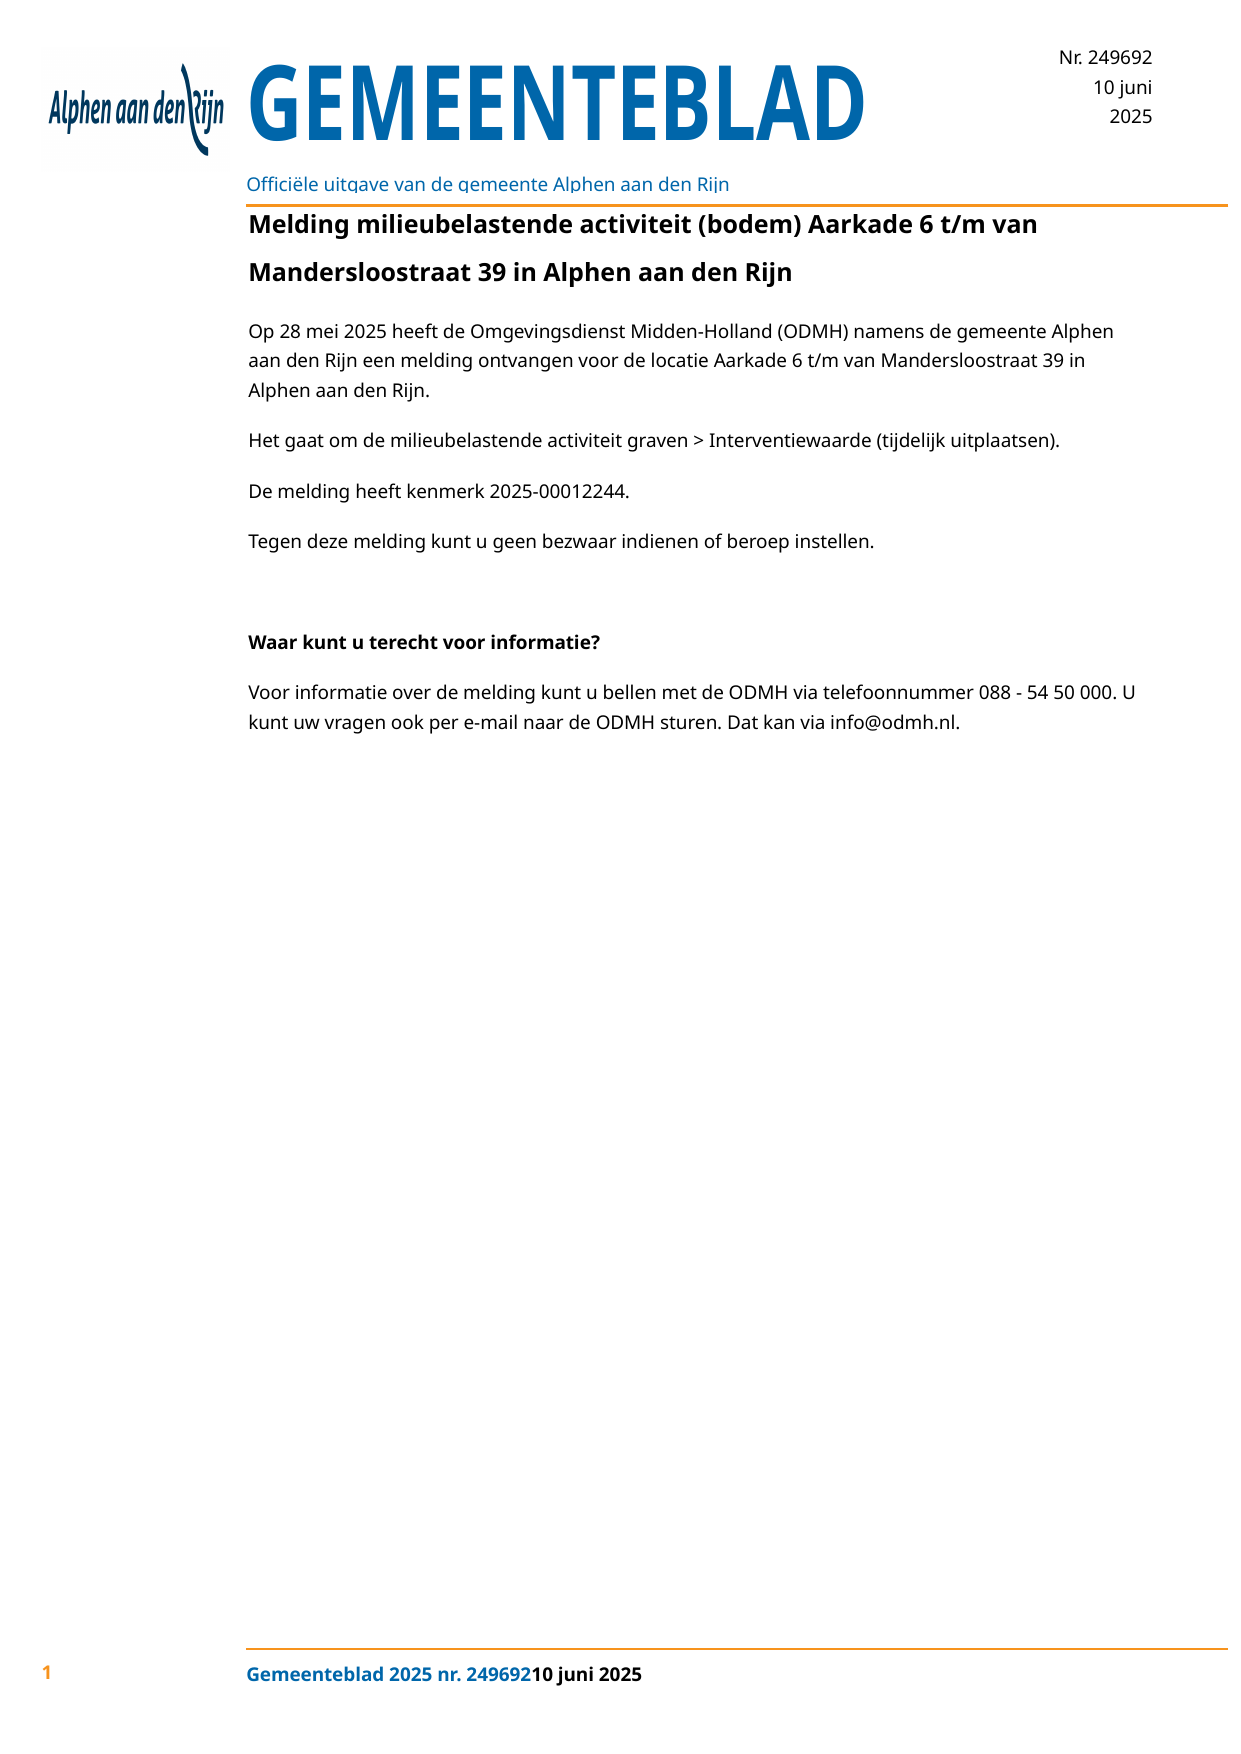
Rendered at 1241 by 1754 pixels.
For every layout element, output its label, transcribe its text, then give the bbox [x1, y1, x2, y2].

text Het gaat om de milieubelastende activiteit graven > Interventiewaarde (tijdelijk uitplaatsen). [248, 427, 1152, 453]
picture [41, 47, 231, 172]
text Op 28 mei 2025 heeft de Omgevingsdienst Midden-Holland (ODMH) namens de gemeente Alphen aan den Rijn een melding ontvangen voor de locatie Aarkade 6 t/m van Mandersloostraat 39 in Alphen aan den Rijn. [248, 318, 1152, 403]
text Waar kunt u terecht voor informatie? [248, 629, 1152, 655]
text Voor informatie over de melding kunt u bellen met de ODMH via telefoonnummer 088 - 54 50 000. U kunt uw vragen ook per e-mail naar de ODMH sturen. Dat kan via info@odmh.nl. [248, 679, 1152, 735]
text De melding heeft kenmerk 2025-00012244. [248, 478, 1152, 504]
text Tegen deze melding kunt u geen bezwaar indienen of beroep instellen. [248, 528, 1152, 554]
text Melding milieubelastende activiteit (bodem) Aarkade 6 t/m van Mandersloostraat 39 in Alphen aan den Rijn [248, 207, 1152, 288]
